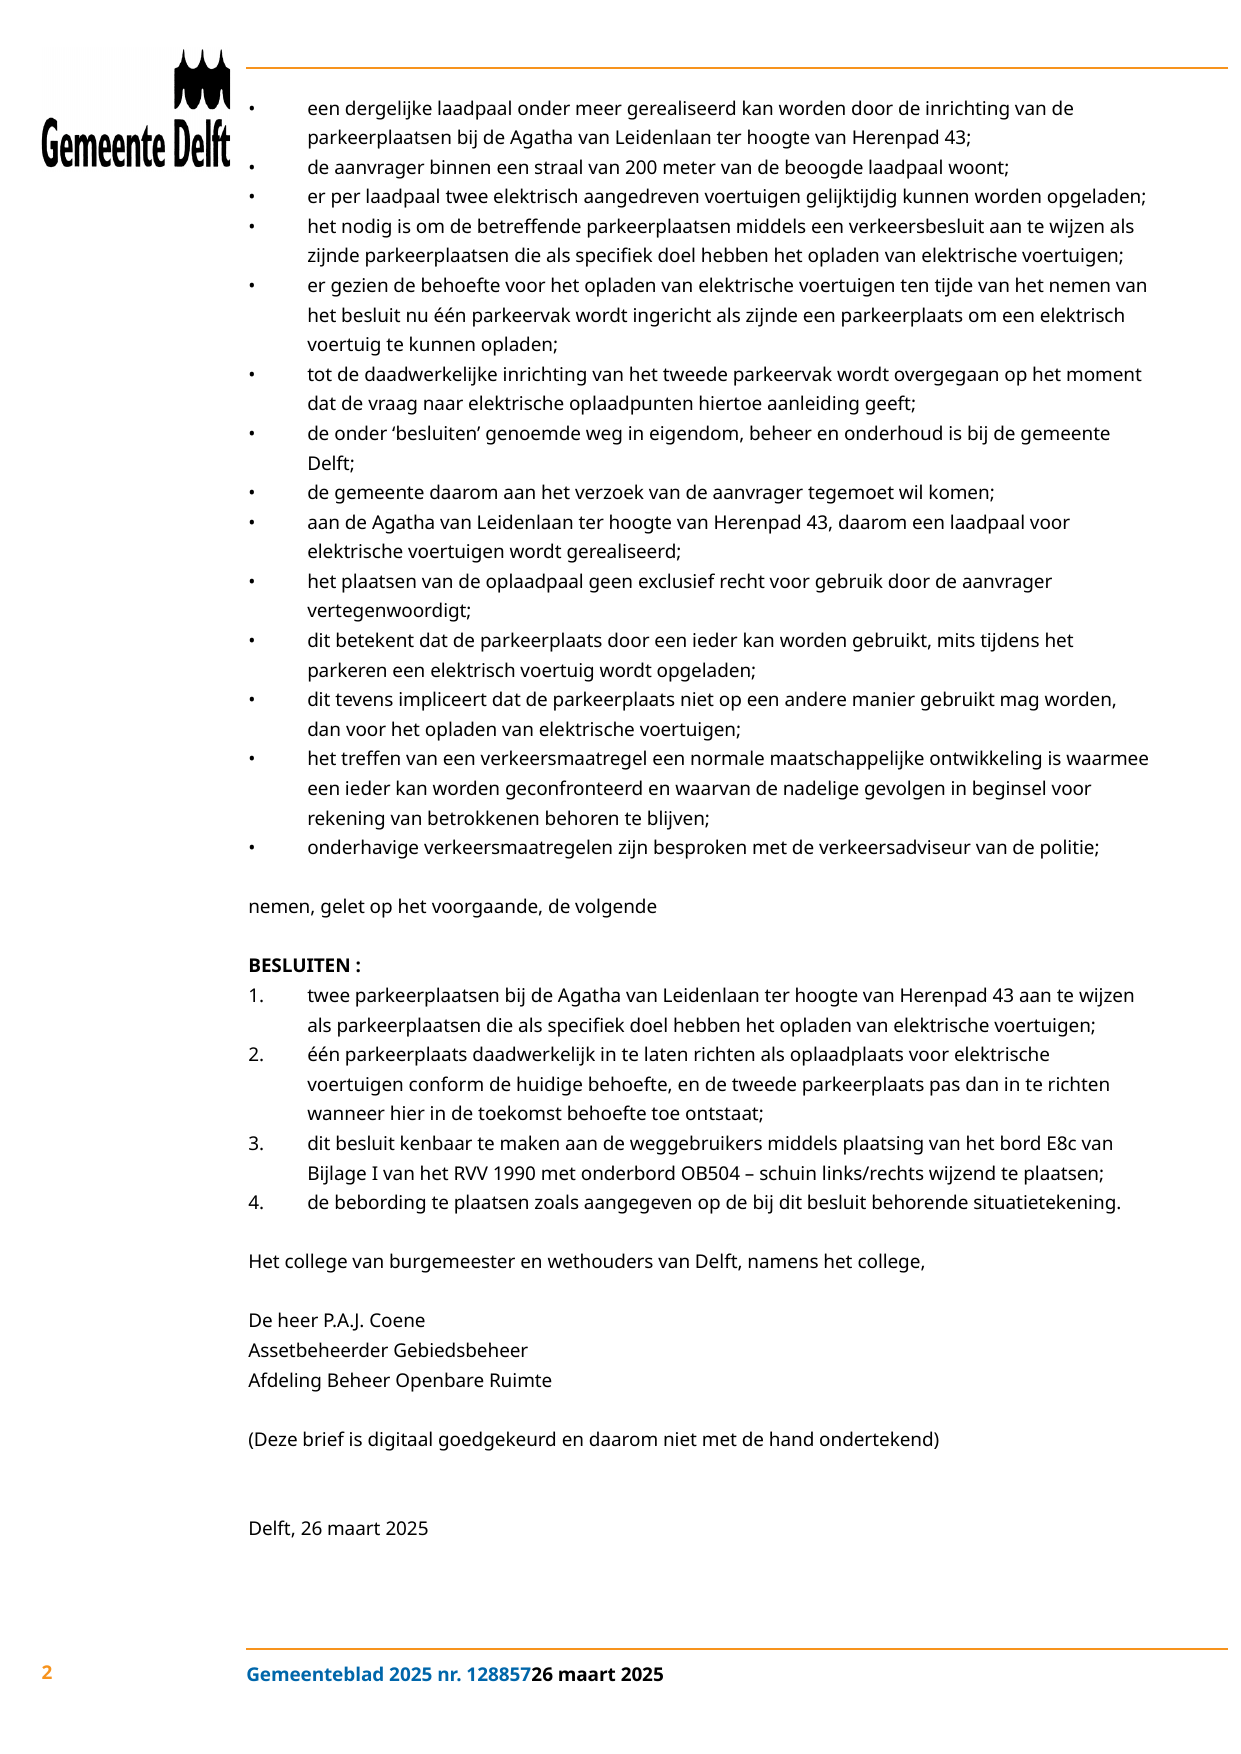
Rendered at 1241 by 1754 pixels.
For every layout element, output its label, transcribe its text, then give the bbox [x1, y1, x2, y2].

list aan de Agatha van Leidenlaan ter hoogte van Herenpad 43, daarom een laadpaal voor elektrische voertuigen wordt gerealiseerd; [248, 509, 1152, 564]
list onderhavige verkeersmaatregelen zijn besproken met de verkeersadviseur van de politie; [248, 834, 1152, 860]
list twee parkeerplaatsen bij de Agatha van Leidenlaan ter hoogte van Herenpad 43 aan te wijzen als parkeerplaatsen die als specifiek doel hebben het opladen van elektrische voertuigen; [248, 982, 1152, 1038]
list het treffen van een verkeersmaatregel een normale maatschappelijke ontwikkeling is waarmee een ieder kan worden geconfronteerd en waarvan de nadelige gevolgen in beginsel voor rekening van betrokkenen behoren te blijven; [248, 746, 1152, 831]
text (Deze brief is digitaal goedgekeurd en daarom niet met de hand ondertekend) [248, 1426, 1152, 1452]
picture [41, 47, 231, 172]
list de gemeente daarom aan het verzoek van de aanvrager tegemoet wil komen; [248, 479, 1152, 505]
text Afdeling Beheer Openbare Ruimte [248, 1367, 1152, 1393]
text De heer P.A.J. Coene [248, 1308, 1152, 1333]
list één parkeerplaats daadwerkelijk in te laten richten als oplaadplaats voor elektrische voertuigen conform de huidige behoefte, en de tweede parkeerplaats pas dan in te richten wanneer hier in de toekomst behoefte toe ontstaat; [248, 1041, 1152, 1126]
text Delft, 26 maart 2025 [248, 1515, 1152, 1541]
list het plaatsen van de oplaadpaal geen exclusief recht voor gebruik door de aanvrager vertegenwoordigt; [248, 568, 1152, 623]
list de aanvrager binnen een straal van 200 meter van de beoogde laadpaal woont; [248, 154, 1152, 180]
list dit besluit kenbaar te maken aan de weggebruikers middels plaatsing van het bord E8c van Bijlage I van het RVV 1990 met onderbord OB504 – schuin links/rechts wijzend te plaatsen; [248, 1130, 1152, 1186]
text nemen, gelet op het voorgaande, de volgende [248, 893, 1152, 919]
list het nodig is om de betreffende parkeerplaatsen middels een verkeersbesluit aan te wijzen als zijnde parkeerplaatsen die als specifiek doel hebben het opladen van elektrische voertuigen; [248, 213, 1152, 268]
text Het college van burgemeester en wethouders van Delft, namens het college, [248, 1248, 1152, 1274]
list er per laadpaal twee elektrisch aangedreven voertuigen gelijktijdig kunnen worden opgeladen; [248, 183, 1152, 209]
list er gezien de behoefte voor het opladen van elektrische voertuigen ten tijde van het nemen van het besluit nu één parkeervak wordt ingericht als zijnde een parkeerplaats om een elektrisch voertuig te kunnen opladen; [248, 272, 1152, 357]
list de bebording te plaatsen zoals aangegeven op de bij dit besluit behorende situatietekening. [248, 1189, 1152, 1215]
text Assetbeheerder Gebiedsbeheer [248, 1337, 1152, 1363]
list tot de daadwerkelijke inrichting van het tweede parkeervak wordt overgegaan op het moment dat de vraag naar elektrische oplaadpunten hiertoe aanleiding geeft; [248, 361, 1152, 416]
list dit betekent dat de parkeerplaats door een ieder kan worden gebruikt, mits tijdens het parkeren een elektrisch voertuig wordt opgeladen; [248, 627, 1152, 683]
text BESLUITEN : [248, 953, 1152, 978]
list dit tevens impliceert dat de parkeerplaats niet op een andere manier gebruikt mag worden, dan voor het opladen van elektrische voertuigen; [248, 686, 1152, 742]
list een dergelijke laadpaal onder meer gerealiseerd kan worden door de inrichting van de parkeerplaatsen bij de Agatha van Leidenlaan ter hoogte van Herenpad 43; [248, 95, 1152, 150]
list de onder ‘besluiten’ genoemde weg in eigendom, beheer en onderhoud is bij de gemeente Delft; [248, 420, 1152, 476]
